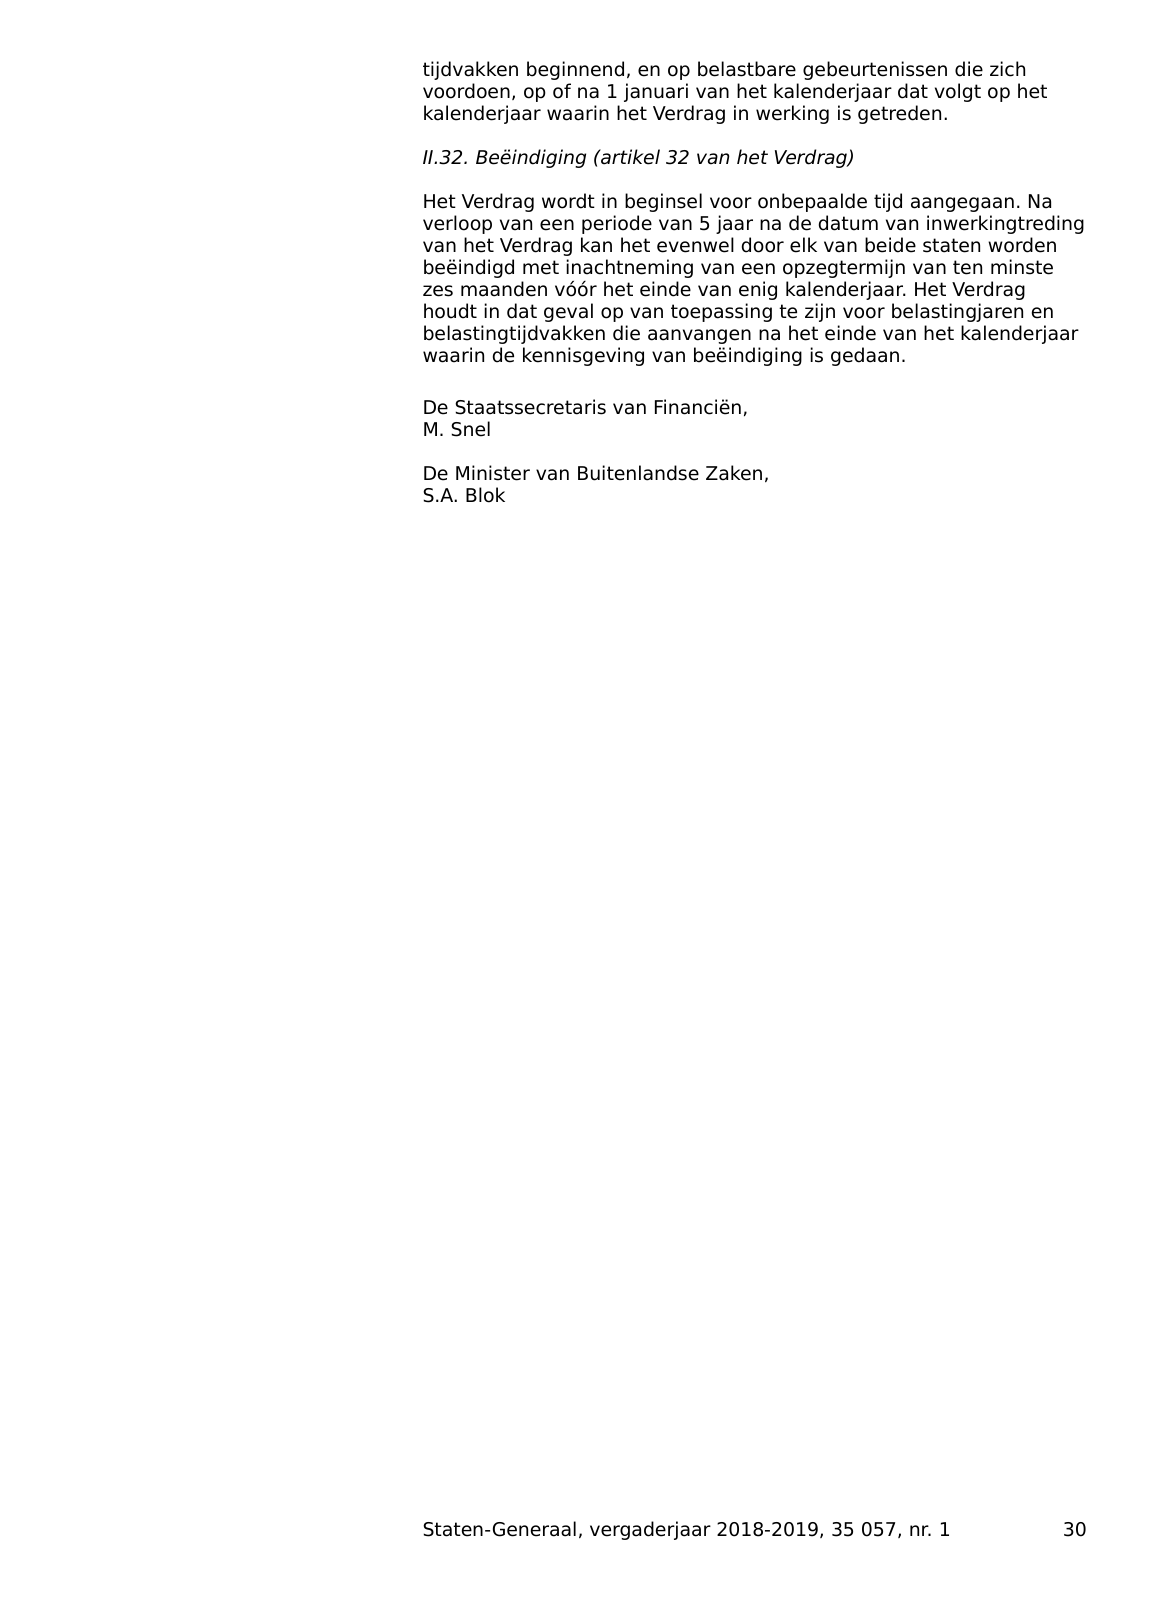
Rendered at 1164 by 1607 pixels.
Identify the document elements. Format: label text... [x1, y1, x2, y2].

text Het Verdrag wordt in beginsel voor onbepaalde tijd aangegaan. Na verloop van een periode van 5 jaar na de datum van inwerkingtreding van het Verdrag kan het evenwel door elk van beide staten worden beëindigd met inachtneming van een opzegtermijn van ten minste zes maanden vóór het einde van enig kalenderjaar. Het Verdrag houdt in dat geval op van toepassing te zijn voor belastingjaren en belastingtijdvakken die aanvangen na het einde van het kalenderjaar waarin de kennisgeving van beëindiging is gedaan. [422, 191, 1087, 367]
text De Staatssecretaris van Financiën, M. Snel [422, 397, 1087, 441]
subtitle II.32. Beëindiging (artikel 32 van het Verdrag) [422, 147, 1087, 169]
text -tijdvakken beginnend, en op belastbare gebeurtenissen die zich voordoen, op of na 1 januari van het kalenderjaar dat volgt op het kalenderjaar waarin het Verdrag in werking is getreden. [422, 59, 1087, 125]
text De Minister van Buitenlandse Zaken, S.A. Blok [422, 463, 1087, 507]
